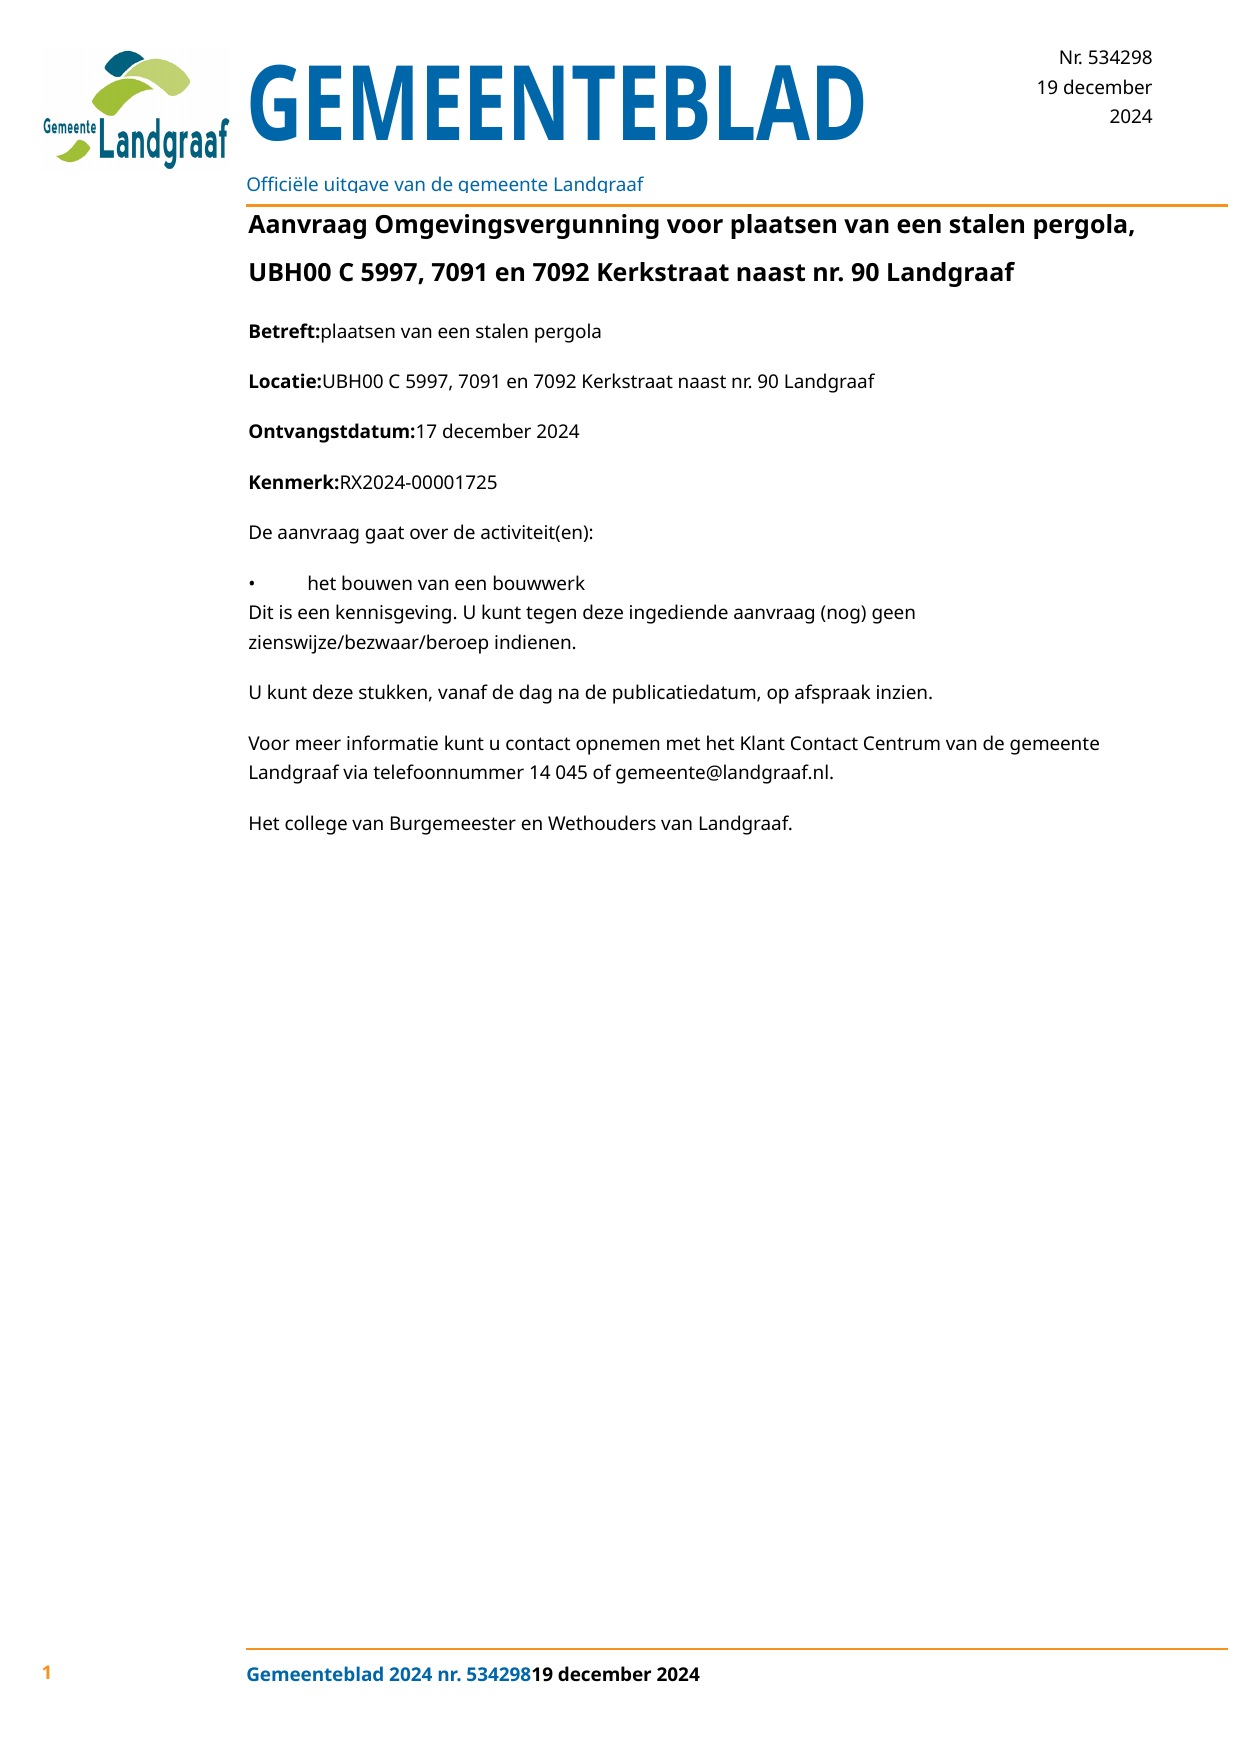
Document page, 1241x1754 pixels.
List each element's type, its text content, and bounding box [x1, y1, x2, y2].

list het bouwen van een bouwwerk [248, 570, 1152, 596]
text Kenmerk:RX2024-00001725 [248, 469, 1152, 495]
text Het college van Burgemeester en Wethouders van Landgraaf. [248, 810, 1152, 836]
text Betreft:plaatsen van een stalen pergola [248, 318, 1152, 344]
text Ontvangstdatum:17 december 2024 [248, 419, 1152, 444]
text U kunt deze stukken, vanaf de dag na de publicatiedatum, op afspraak inzien. [248, 679, 1152, 705]
text Locatie:UBH00 C 5997, 7091 en 7092 Kerkstraat naast nr. 90 Landgraaf [248, 368, 1152, 394]
text Voor meer informatie kunt u contact opnemen met het Klant Contact Centrum van de gemeente Landgraaf via telefoonnummer 14 045 of gemeente@landgraaf.nl. [248, 730, 1152, 785]
text Aanvraag Omgevingsvergunning voor plaatsen van een stalen pergola, UBH00 C 5997, 7091 en 7092 Kerkstraat naast nr. 90 Landgraaf [248, 207, 1152, 288]
text De aanvraag gaat over de activiteit(en): [248, 519, 1152, 545]
picture [41, 47, 231, 172]
text Dit is een kennisgeving. U kunt tegen deze ingediende aanvraag (nog) geen zienswijze/bezwaar/beroep indienen. [248, 599, 1152, 655]
